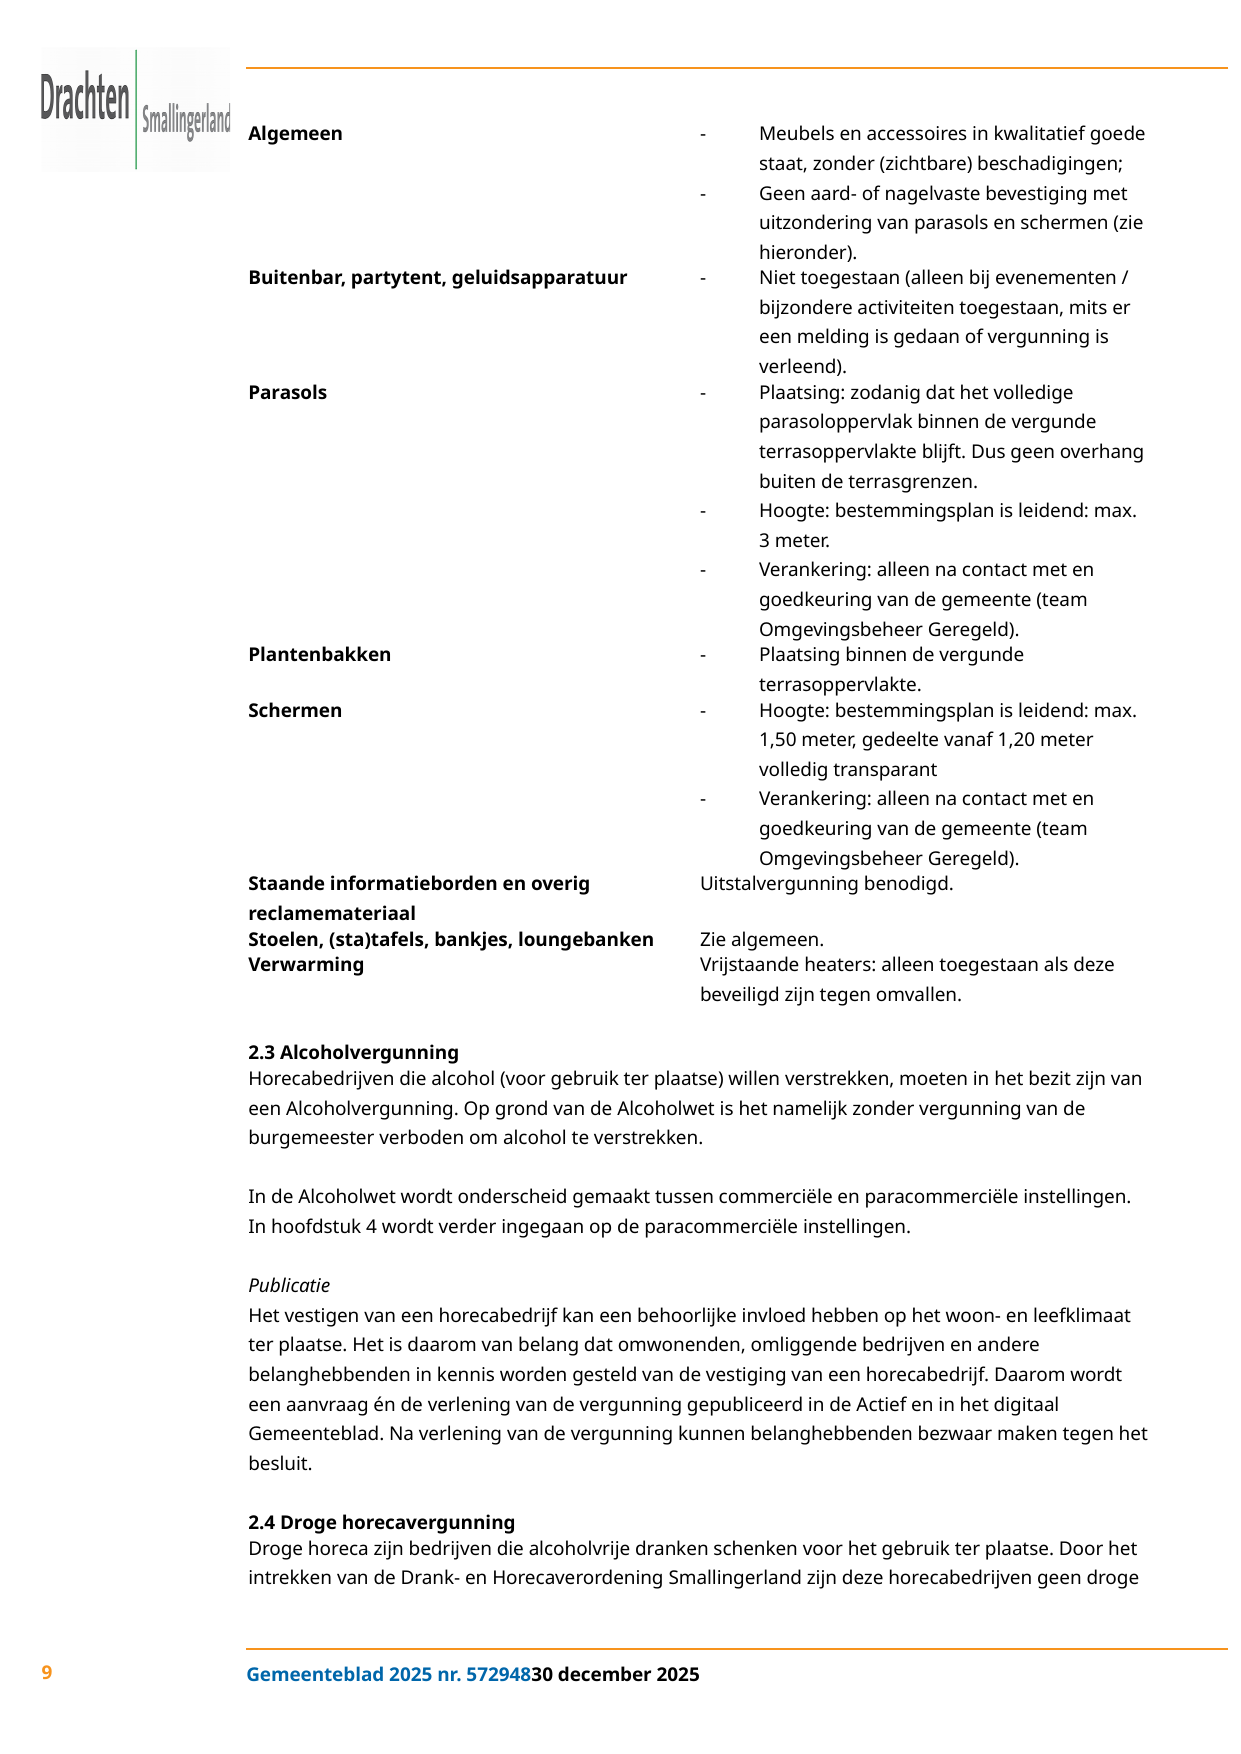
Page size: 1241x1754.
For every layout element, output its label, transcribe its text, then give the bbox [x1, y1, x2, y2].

table_cell Algemeen [248, 121, 700, 264]
table_cell Niet toegestaan (alleen bij evenementen / bijzondere activiteiten toegestaan, mits er een melding is gedaan of vergunning is verleend). [700, 265, 1152, 379]
text 2.3 Alcoholvergunning [248, 1039, 1152, 1065]
table_cell Parasols [248, 379, 700, 641]
table_cell Schermen [248, 697, 700, 870]
table_cell Zie algemeen. [700, 926, 1152, 951]
table_header [700, 95, 1152, 121]
table_cell Plaatsing binnen de vergunde terrasoppervlakte. [700, 641, 1152, 697]
text Horecabedrijven die alcohol (voor gebruik ter plaatse) willen verstrekken, moeten in het bezit zijn van een Alcoholvergunning. Op grond van de Alcoholwet is het namelijk zonder vergunning van de burgemeester verboden om alcohol te verstrekken. [248, 1065, 1152, 1150]
table_cell Buitenbar, partytent, geluidsapparatuur [248, 265, 700, 379]
table_cell Staande informatieborden en overig reclamemateriaal [248, 870, 700, 926]
table_cell Uitstalvergunning benodigd. [700, 870, 1152, 926]
text Droge horeca zijn bedrijven die alcoholvrije dranken schenken voor het gebruik ter plaatse. Door het intrekken van de Drank- en Horecaverordening Smallingerland zijn deze horecabedrijven geen droge [248, 1535, 1152, 1590]
picture [41, 47, 231, 172]
table_header [248, 95, 700, 121]
table_cell Plaatsing: zodanig dat het volledige parasoloppervlak binnen de vergunde terrasoppervlakte blijft. Dus geen overhang buiten de terrasgrenzen. Hoogte: bestemmingsplan is leidend: max. 3 meter. Verankering: alleen na contact met en goedkeuring van de gemeente (team Omgevingsbeheer Geregeld). [700, 379, 1152, 641]
text In de Alcoholwet wordt onderscheid gemaakt tussen commerciële en paracommerciële instellingen. In hoofdstuk 4 wordt verder ingegaan op de paracommerciële instellingen. [248, 1184, 1152, 1239]
table_cell Plantenbakken [248, 641, 700, 697]
table_cell Stoelen, (sta)tafels, bankjes, loungebanken [248, 926, 700, 951]
text Publicatie [248, 1272, 1152, 1298]
table_cell Vrijstaande heaters: alleen toegestaan als deze beveiligd zijn tegen omvallen. [700, 951, 1152, 1007]
text 2.4 Droge horecavergunning [248, 1509, 1152, 1535]
table_cell Hoogte: bestemmingsplan is leidend: max. 1,50 meter, gedeelte vanaf 1,20 meter volledig transparant Verankering: alleen na contact met en goedkeuring van de gemeente (team Omgevingsbeheer Geregeld). [700, 697, 1152, 870]
table_cell Verwarming [248, 951, 700, 1007]
text Het vestigen van een horecabedrijf kan een behoorlijke invloed hebben op het woon- en leefklimaat ter plaatse. Het is daarom van belang dat omwonenden, omliggende bedrijven en andere belanghebbenden in kennis worden gesteld van de vestiging van een horecabedrijf. Daarom wordt een aanvraag én de verlening van de vergunning gepubliceerd in de Actief en in het digitaal Gemeenteblad. Na verlening van de vergunning kunnen belanghebbenden bezwaar maken tegen het besluit. [248, 1302, 1152, 1476]
table_cell Meubels en accessoires in kwalitatief goede staat, zonder (zichtbare) beschadigingen; Geen aard- of nagelvaste bevestiging met uitzondering van parasols en schermen (zie hieronder). [700, 121, 1152, 264]
